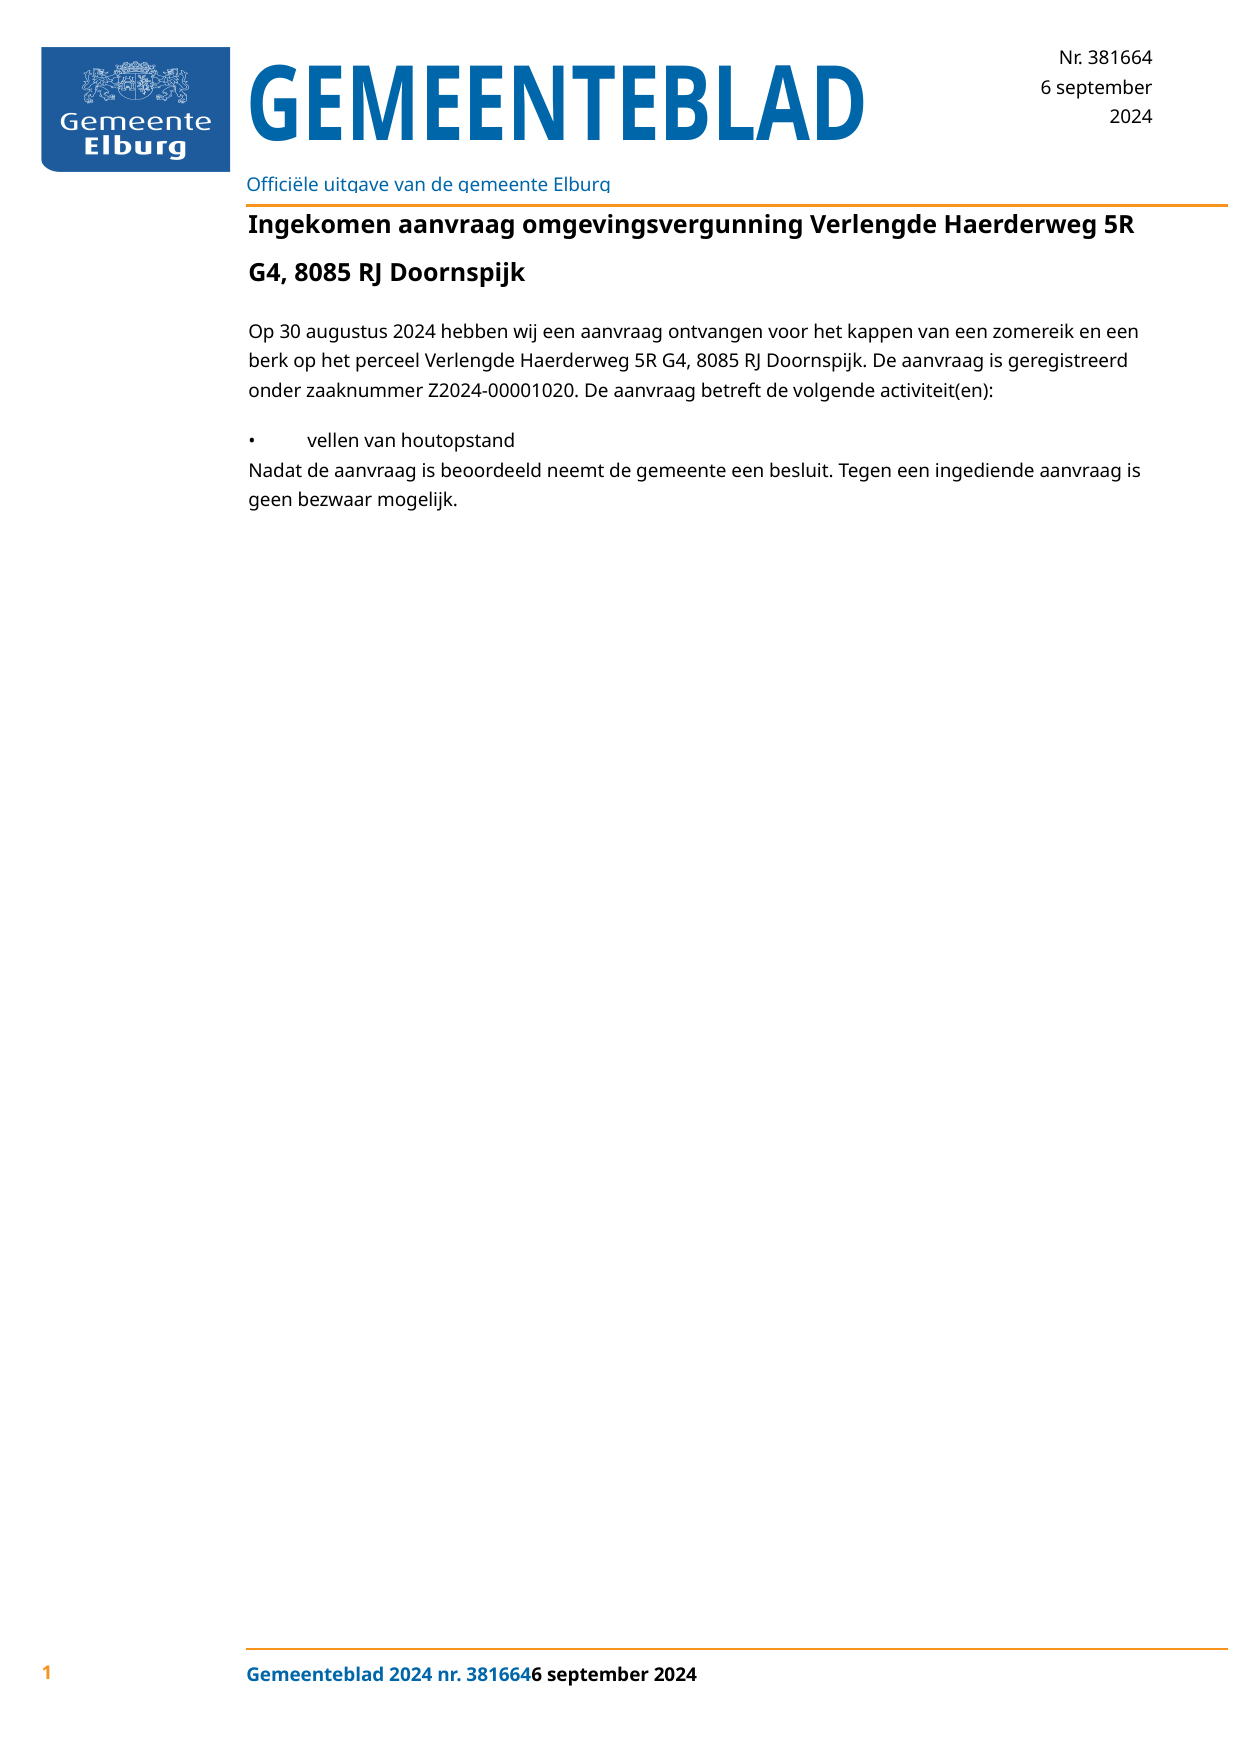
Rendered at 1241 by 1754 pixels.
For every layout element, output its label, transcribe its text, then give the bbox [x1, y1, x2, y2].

text Op 30 augustus 2024 hebben wij een aanvraag ontvangen voor het kappen van een zomereik en een berk op het perceel Verlengde Haerderweg 5R G4, 8085 RJ Doornspijk. De aanvraag is geregistreerd onder zaaknummer Z2024-00001020. De aanvraag betreft de volgende activiteit(en): [248, 318, 1152, 403]
picture [41, 47, 231, 172]
list vellen van houtopstand [248, 427, 1152, 453]
text Ingekomen aanvraag omgevingsvergunning Verlengde Haerderweg 5R G4, 8085 RJ Doornspijk [248, 207, 1152, 288]
text Nadat de aanvraag is beoordeeld neemt de gemeente een besluit. Tegen een ingediende aanvraag is geen bezwaar mogelijk. [248, 457, 1152, 512]
